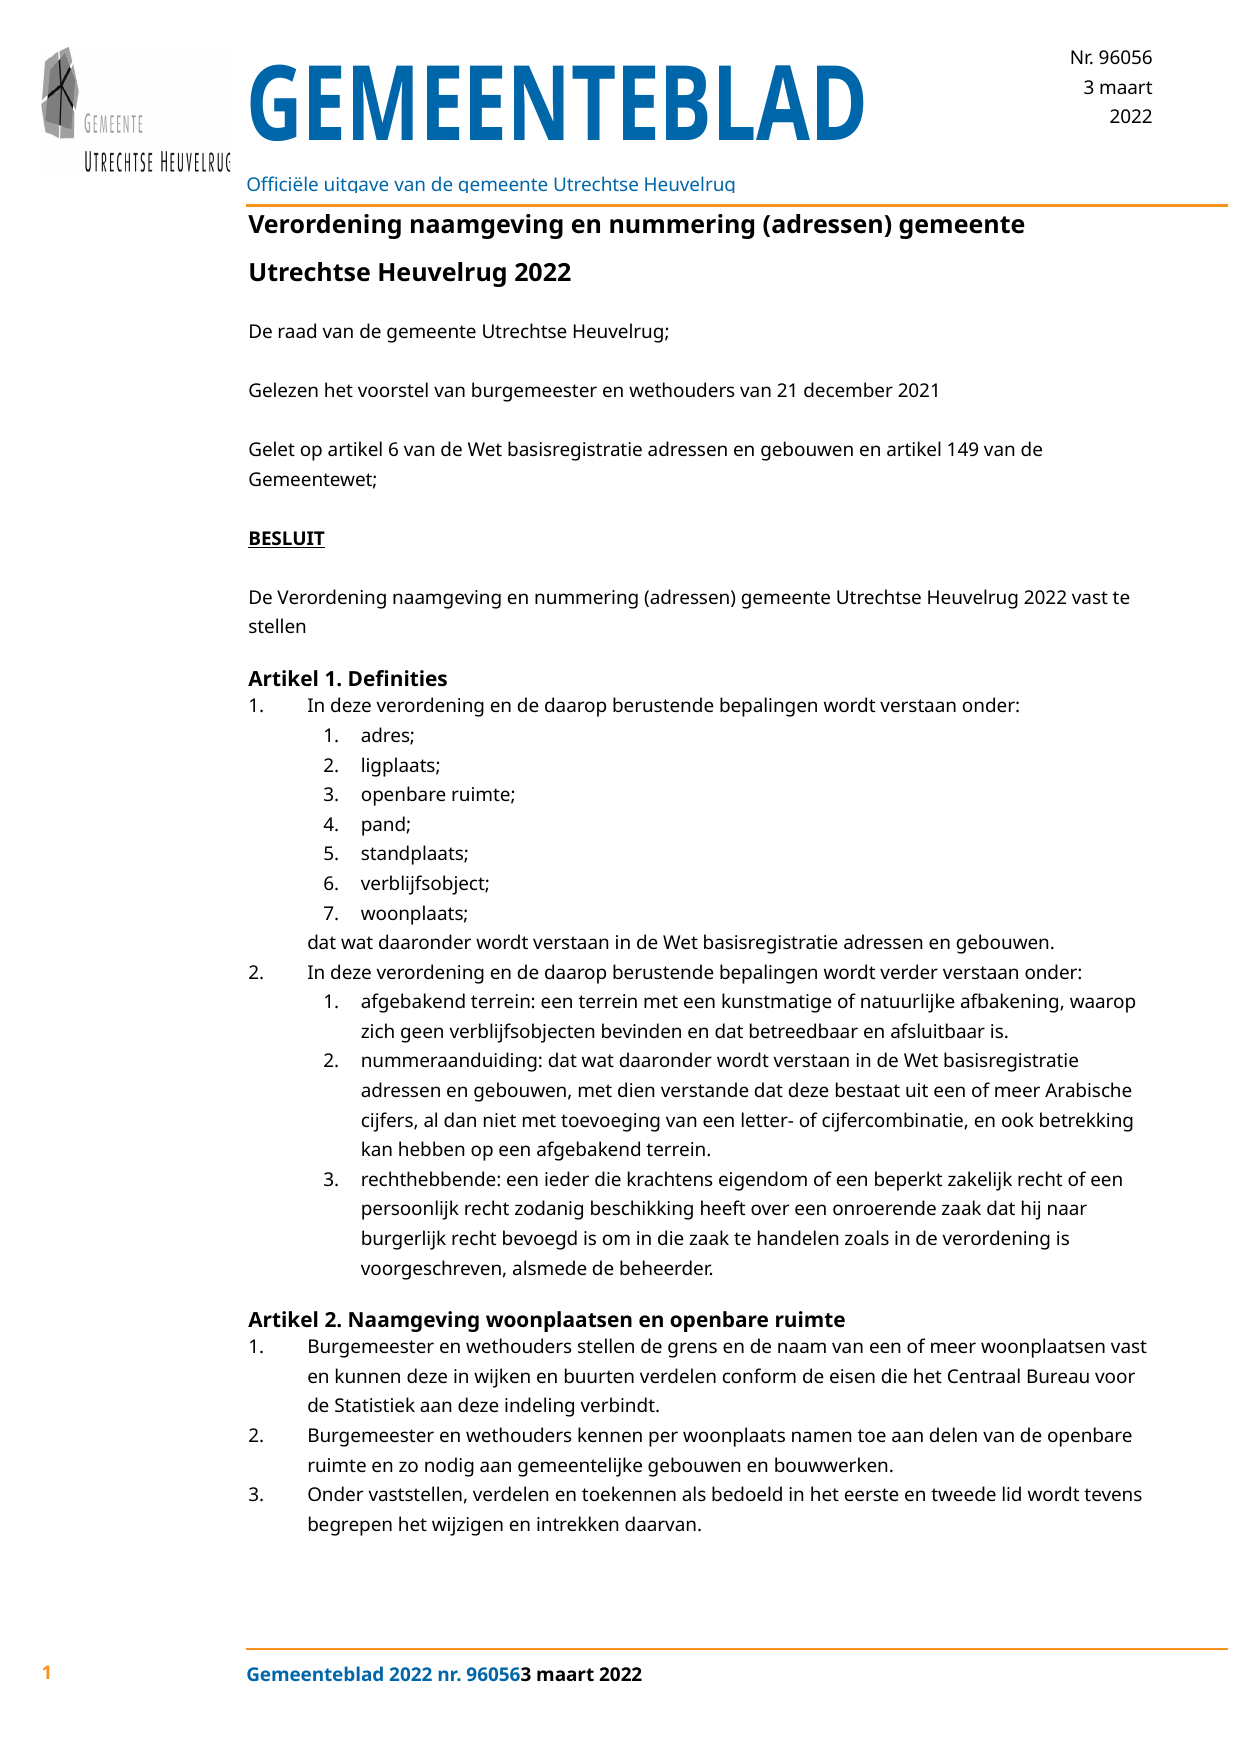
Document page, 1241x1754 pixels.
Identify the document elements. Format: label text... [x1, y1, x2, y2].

list woonplaats; [323, 900, 1152, 925]
list rechthebbende: een ieder die krachtens eigendom of een beperkt zakelijk recht of een persoonlijk recht zodanig beschikking heeft over een onroerende zaak dat hij naar burgerlijk recht bevoegd is om in die zaak te handelen zoals in de verordening is voorgeschreven, alsmede de beheerder. [323, 1166, 1152, 1280]
list openbare ruimte; [323, 781, 1152, 807]
text Gelet op artikel 6 van de Wet basisregistratie adressen en gebouwen en artikel 149 van de Gemeentewet; [248, 436, 1152, 492]
text De Verordening naamgeving en nummering (adressen) gemeente Utrechtse Heuvelrug 2022 vast te stellen [248, 584, 1152, 639]
text Gelezen het voorstel van burgemeester en wethouders van 21 december 2021 [248, 377, 1152, 403]
list dat wat daaronder wordt verstaan in de Wet basisregistratie adressen en gebouwen. [248, 929, 1152, 955]
list standplaats; [323, 841, 1152, 866]
text Verordening naamgeving en nummering (adressen) gemeente Utrechtse Heuvelrug 2022 [248, 207, 1152, 288]
list In deze verordening en de daarop berustende bepalingen wordt verder verstaan onder: [248, 959, 1152, 984]
list verblijfsobject; [323, 870, 1152, 896]
list Burgemeester en wethouders stellen de grens en de naam van een of meer woonplaatsen vast en kunnen deze in wijken en buurten verdelen conform de eisen die het Centraal Bureau voor de Statistiek aan deze indeling verbindt. [248, 1333, 1152, 1418]
list nummeraanduiding: dat wat daaronder wordt verstaan in de Wet basisregistratie adressen en gebouwen, met dien verstande dat deze bestaat uit een of meer Arabische cijfers, al dan niet met toevoeging van een letter- of cijfercombinatie, en ook betrekking kan hebben op een afgebakend terrein. [323, 1048, 1152, 1162]
list Onder vaststellen, verdelen en toekennen als bedoeld in het eerste en tweede lid wordt tevens begrepen het wijzigen en intrekken daarvan. [248, 1481, 1152, 1537]
list In deze verordening en de daarop berustende bepalingen wordt verstaan onder: [248, 693, 1152, 718]
list afgebakend terrein: een terrein met een kunstmatige of natuurlijke afbakening, waarop zich geen verblijfsobjecten bevinden en dat betreedbaar en afsluitbaar is. [323, 988, 1152, 1044]
text Artikel 1. Definities [248, 664, 1152, 693]
picture [41, 47, 231, 172]
text Artikel 2. Naamgeving woonplaatsen en openbare ruimte [248, 1305, 1152, 1333]
list ligplaats; [323, 752, 1152, 777]
text BESLUIT [248, 525, 1152, 551]
list Burgemeester en wethouders kennen per woonplaats namen toe aan delen van de openbare ruimte en zo nodig aan gemeentelijke gebouwen en bouwwerken. [248, 1422, 1152, 1478]
text De raad van de gemeente Utrechtse Heuvelrug; [248, 318, 1152, 344]
list pand; [323, 811, 1152, 837]
list adres; [323, 722, 1152, 748]
